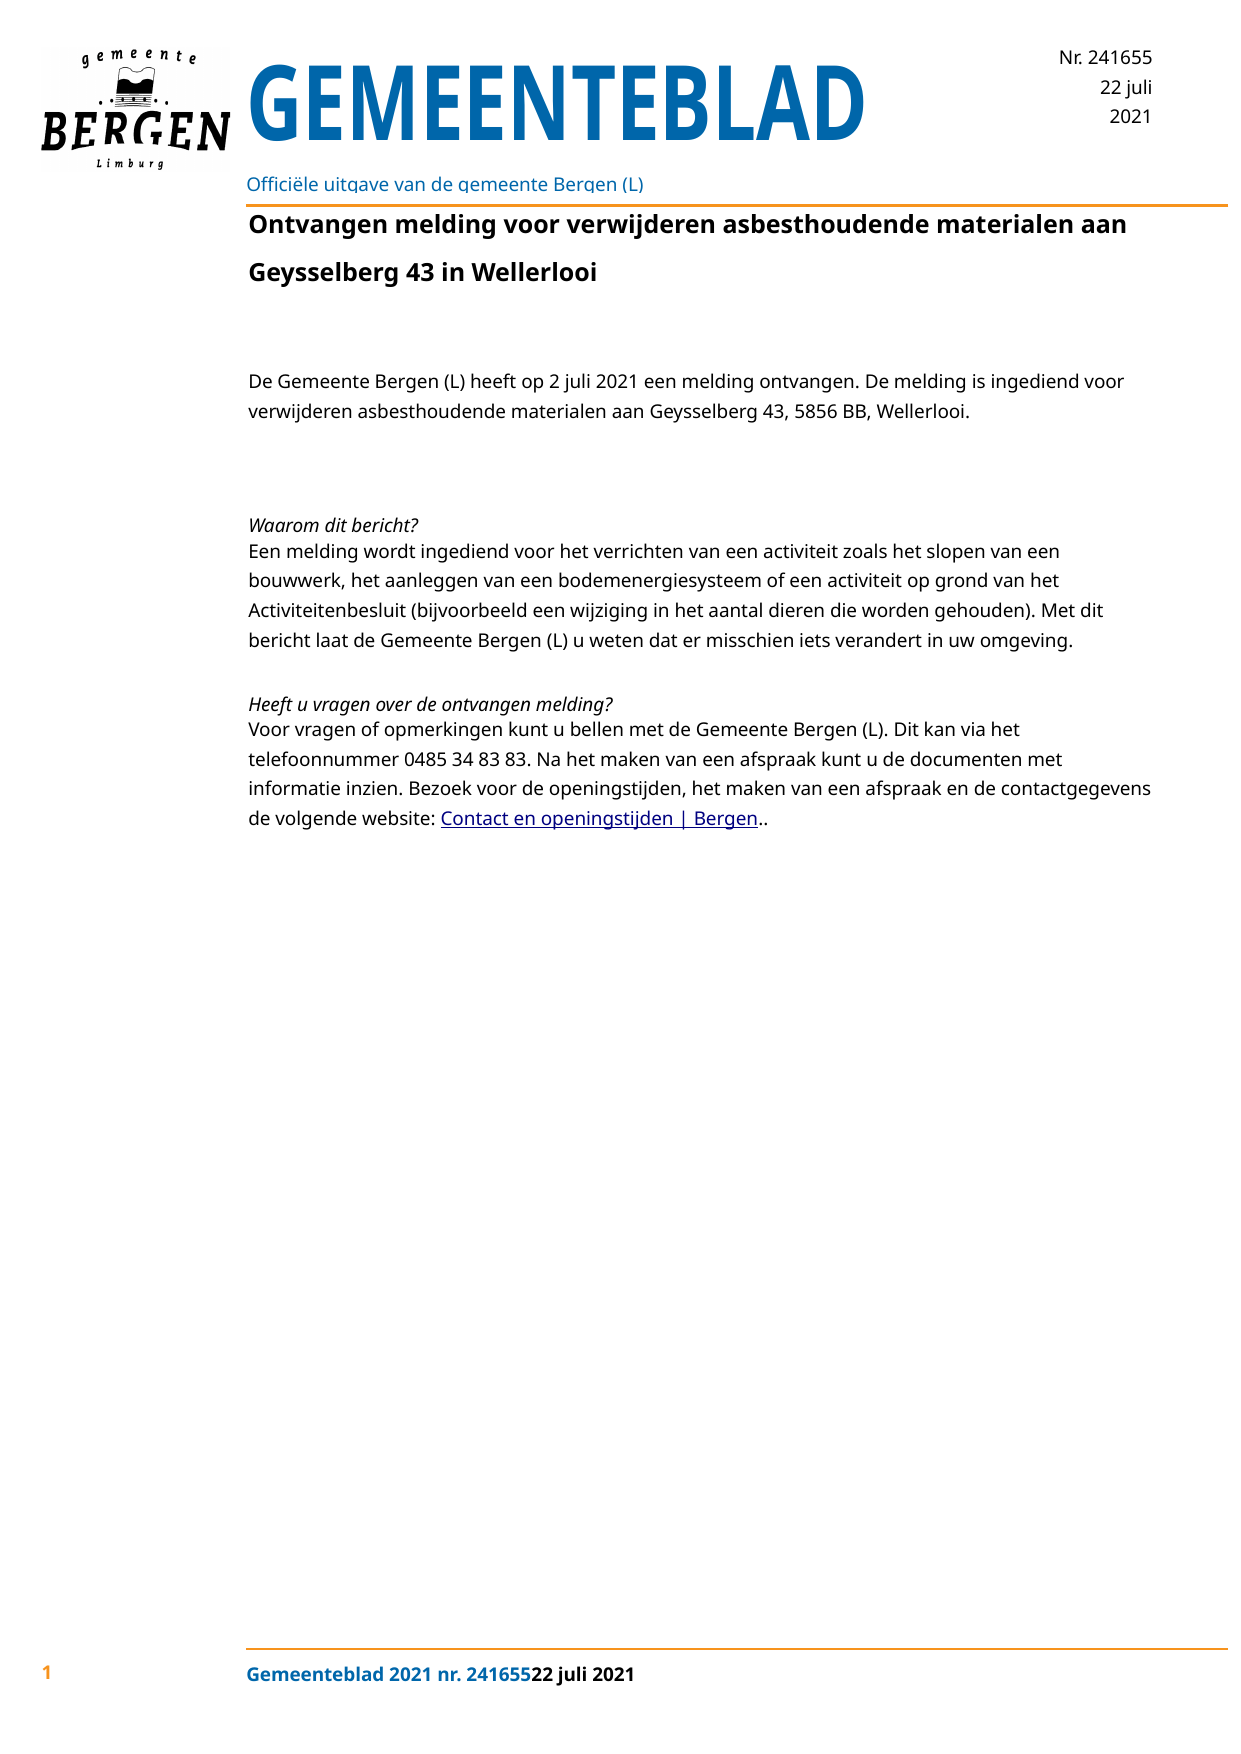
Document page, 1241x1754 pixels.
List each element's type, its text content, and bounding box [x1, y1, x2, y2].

text Ontvangen melding voor verwijderen asbesthoudende materialen aan Geysselberg 43 in Wellerlooi [248, 207, 1152, 288]
text Een melding wordt ingediend voor het verrichten van een activiteit zoals het slopen van een bouwwerk, het aanleggen van een bodemenergiesysteem of een activiteit op grond van het Activiteitenbesluit (bijvoorbeeld een wijziging in het aantal dieren die worden gehouden). Met dit bericht laat de Gemeente Bergen (L) u weten dat er misschien iets verandert in uw omgeving. [248, 538, 1152, 652]
picture [41, 47, 231, 172]
text Voor vragen of opmerkingen kunt u bellen met de Gemeente Bergen (L). Dit kan via het telefoonnummer 0485 34 83 83. Na het maken van een afspraak kunt u de documenten met informatie inzien. Bezoek voor de openingstijden, het maken van een afspraak en de contactgegevens de volgende website: Contact en openingstijden | Bergen.. [248, 716, 1152, 831]
text Heeft u vragen over de ontvangen melding? [248, 691, 1152, 716]
text Waarom dit bericht? [248, 512, 1152, 538]
text De Gemeente Bergen (L) heeft op 2 juli 2021 een melding ontvangen. De melding is ingediend voor verwijderen asbesthoudende materialen aan Geysselberg 43, 5856 BB, Wellerlooi. [248, 368, 1152, 424]
